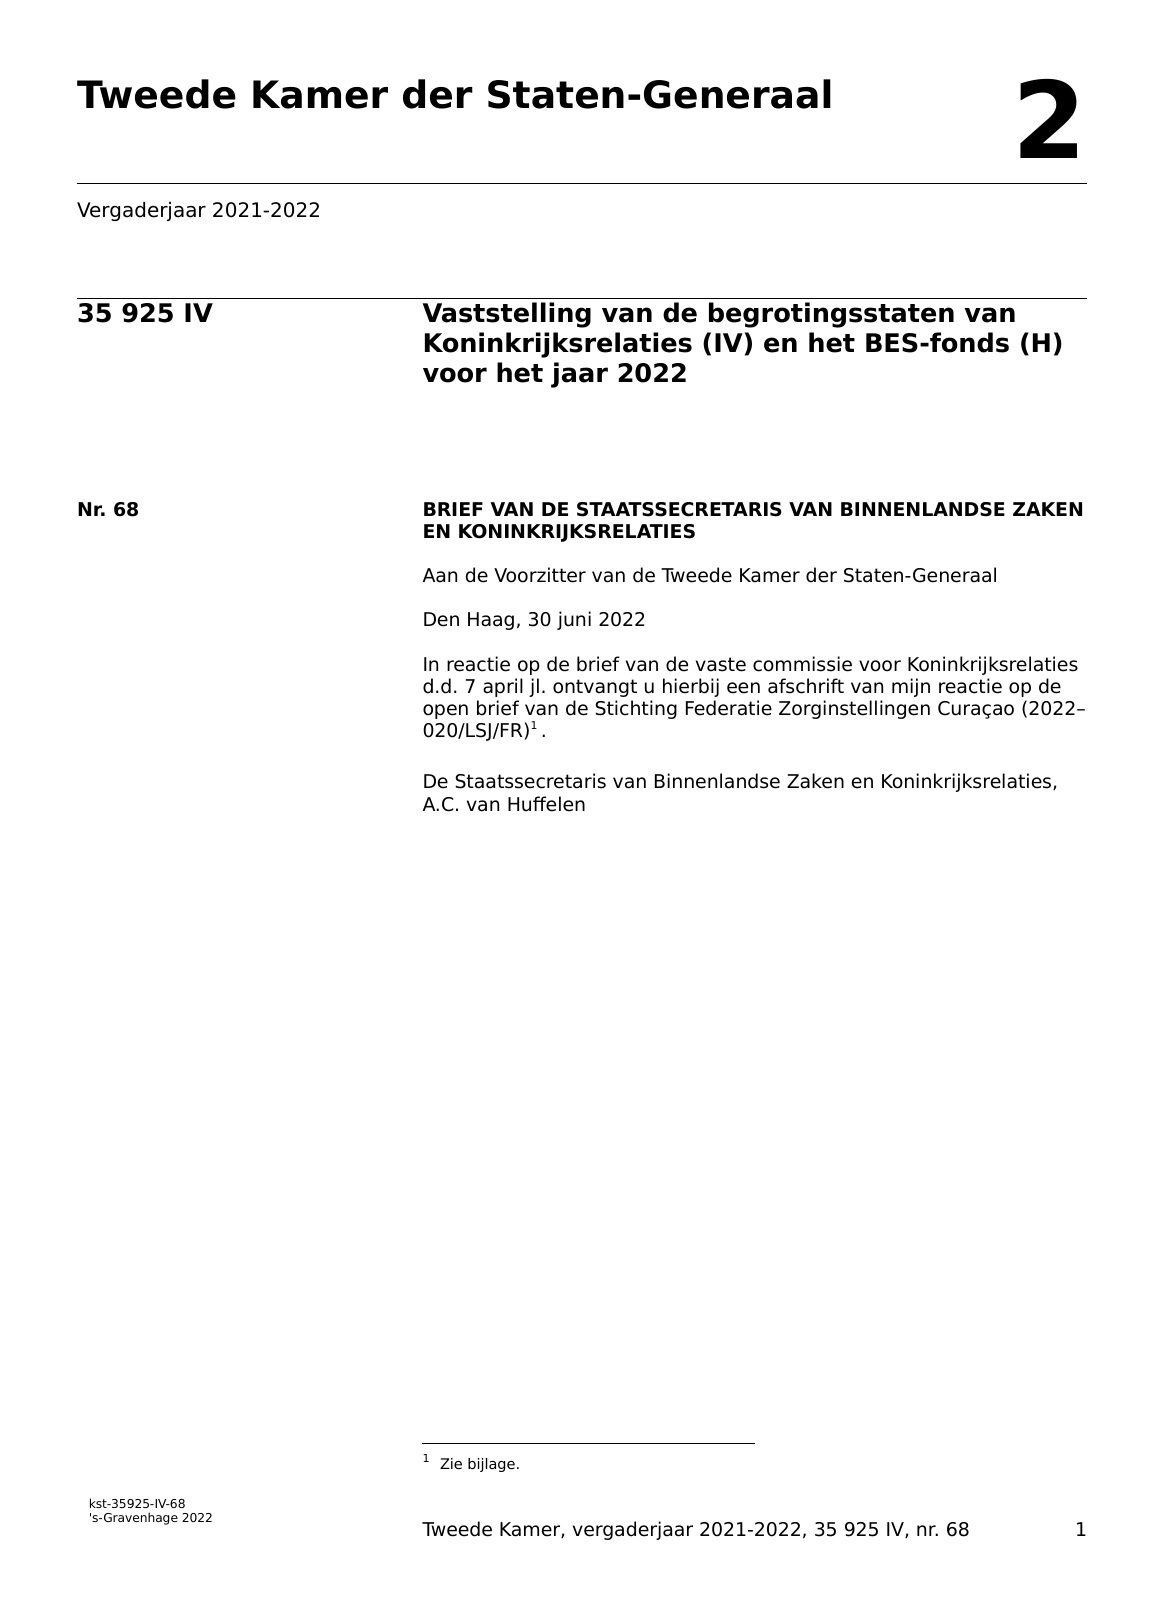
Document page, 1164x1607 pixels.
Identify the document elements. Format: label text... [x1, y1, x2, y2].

subtitle 35 925 IV Vaststelling van de begrotingsstaten van Koninkrijksrelaties (IV) en het BES-fonds (H) voor het jaar 2022 [77, 299, 1087, 388]
text kst-35925-IV-68 [88, 1497, 323, 1511]
table_header Tweede Kamer der Staten-Generaal [77, 59, 886, 183]
text Zie bijlage. [422, 1452, 1087, 1474]
subtitle Nr. 68 BRIEF VAN DE STAATSSECRETARIS VAN BINNENLANDSE ZAKEN EN KONINKRIJKSRELATIES [77, 499, 1087, 543]
table_cell Vergaderjaar 2021-2022 [77, 184, 1087, 298]
text In reactie op de brief van de vaste commissie voor Koninkrijksrelaties d.d. 7 april jl. ontvangt u hierbij een afschrift van mijn reactie op de open brief van de Stichting Federatie Zorginstellingen Curaçao (2022–020/LSJ/FR). [422, 653, 1087, 741]
text 's-Gravenhage 2022 [88, 1511, 323, 1525]
text Aan de Voorzitter van de Tweede Kamer der Staten-Generaal [422, 565, 1087, 587]
table_header 2 [886, 59, 1087, 183]
text De Staatssecretaris van Binnenlandse Zaken en Koninkrijksrelaties, A.C. van Huffelen [422, 771, 1087, 815]
text Den Haag, 30 juni 2022 [422, 609, 1087, 631]
